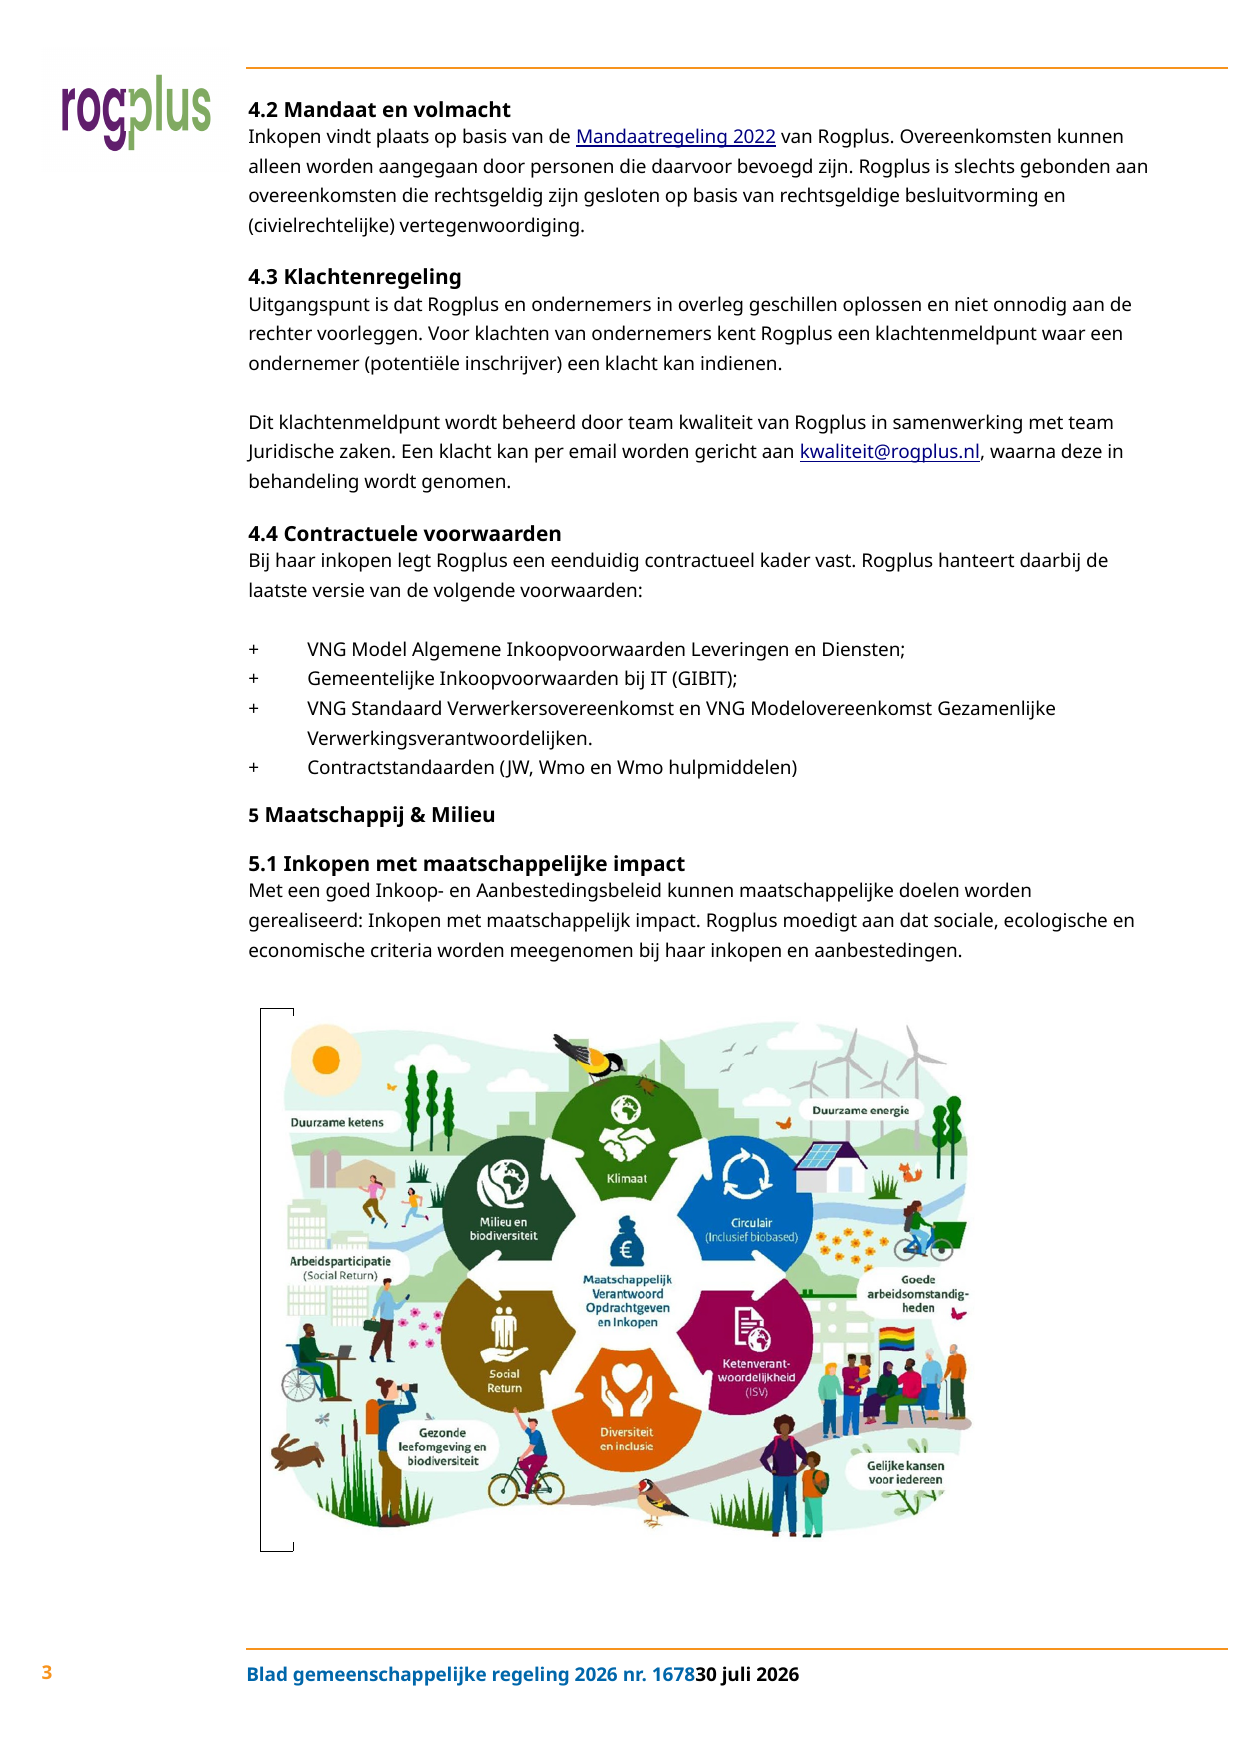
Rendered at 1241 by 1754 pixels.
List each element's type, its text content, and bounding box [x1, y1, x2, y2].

picture [41, 47, 231, 172]
picture [268, 1016, 978, 1542]
text 4.4 Contractuele voorwaarden [248, 519, 1152, 547]
text 5.1 Inkopen met maatschappelijke impact [248, 849, 1152, 878]
list VNG Standaard Verwerkersovereenkomst en VNG Modelovereenkomst Gezamenlijke Verwerkingsverantwoordelijken. [248, 695, 1152, 750]
list Gemeentelijke Inkoopvoorwaarden bij IT (GIBIT); [248, 666, 1152, 691]
text 4.2 Mandaat en volmacht [248, 95, 1152, 123]
text Dit klachtenmeldpunt wordt beheerd door team kwaliteit van Rogplus in samenwerking met team Juridische zaken. Een klacht kan per email worden gericht aan kwaliteit@rogplus.nl, waarna deze in behandeling wordt genomen. [248, 409, 1152, 494]
text 5 Maatschappij & Milieu [248, 800, 1152, 828]
list Contractstandaarden (JW, Wmo en Wmo hulpmiddelen) [248, 754, 1152, 780]
text Bij haar inkopen legt Rogplus een eenduidig contractueel kader vast. Rogplus hanteert daarbij de laatste versie van de volgende voorwaarden: [248, 547, 1152, 602]
text Met een goed Inkoop- en Aanbestedingsbeleid kunnen maatschappelijke doelen worden gerealiseerd: Inkopen met maatschappelijk impact. Rogplus moedigt aan dat sociale, ecologische en economische criteria worden meegenomen bij haar inkopen en aanbestedingen. [248, 878, 1152, 962]
text 4.3 Klachtenregeling [248, 262, 1152, 291]
text Uitgangspunt is dat Rogplus en ondernemers in overleg geschillen oplossen en niet onnodig aan de rechter voorleggen. Voor klachten van ondernemers kent Rogplus een klachtenmeldpunt waar een ondernemer (potentiële inschrijver) een klacht kan indienen. [248, 291, 1152, 376]
list VNG Model Algemene Inkoopvoorwaarden Leveringen en Diensten; [248, 636, 1152, 662]
text Inkopen vindt plaats op basis van de Mandaatregeling 2022 van Rogplus. Overeenkomsten kunnen alleen worden aangegaan door personen die daarvoor bevoegd zijn. Rogplus is slechts gebonden aan overeenkomsten die rechtsgeldig zijn gesloten op basis van rechtsgeldige besluitvorming en (civielrechtelijke) vertegenwoordiging. [248, 123, 1152, 238]
